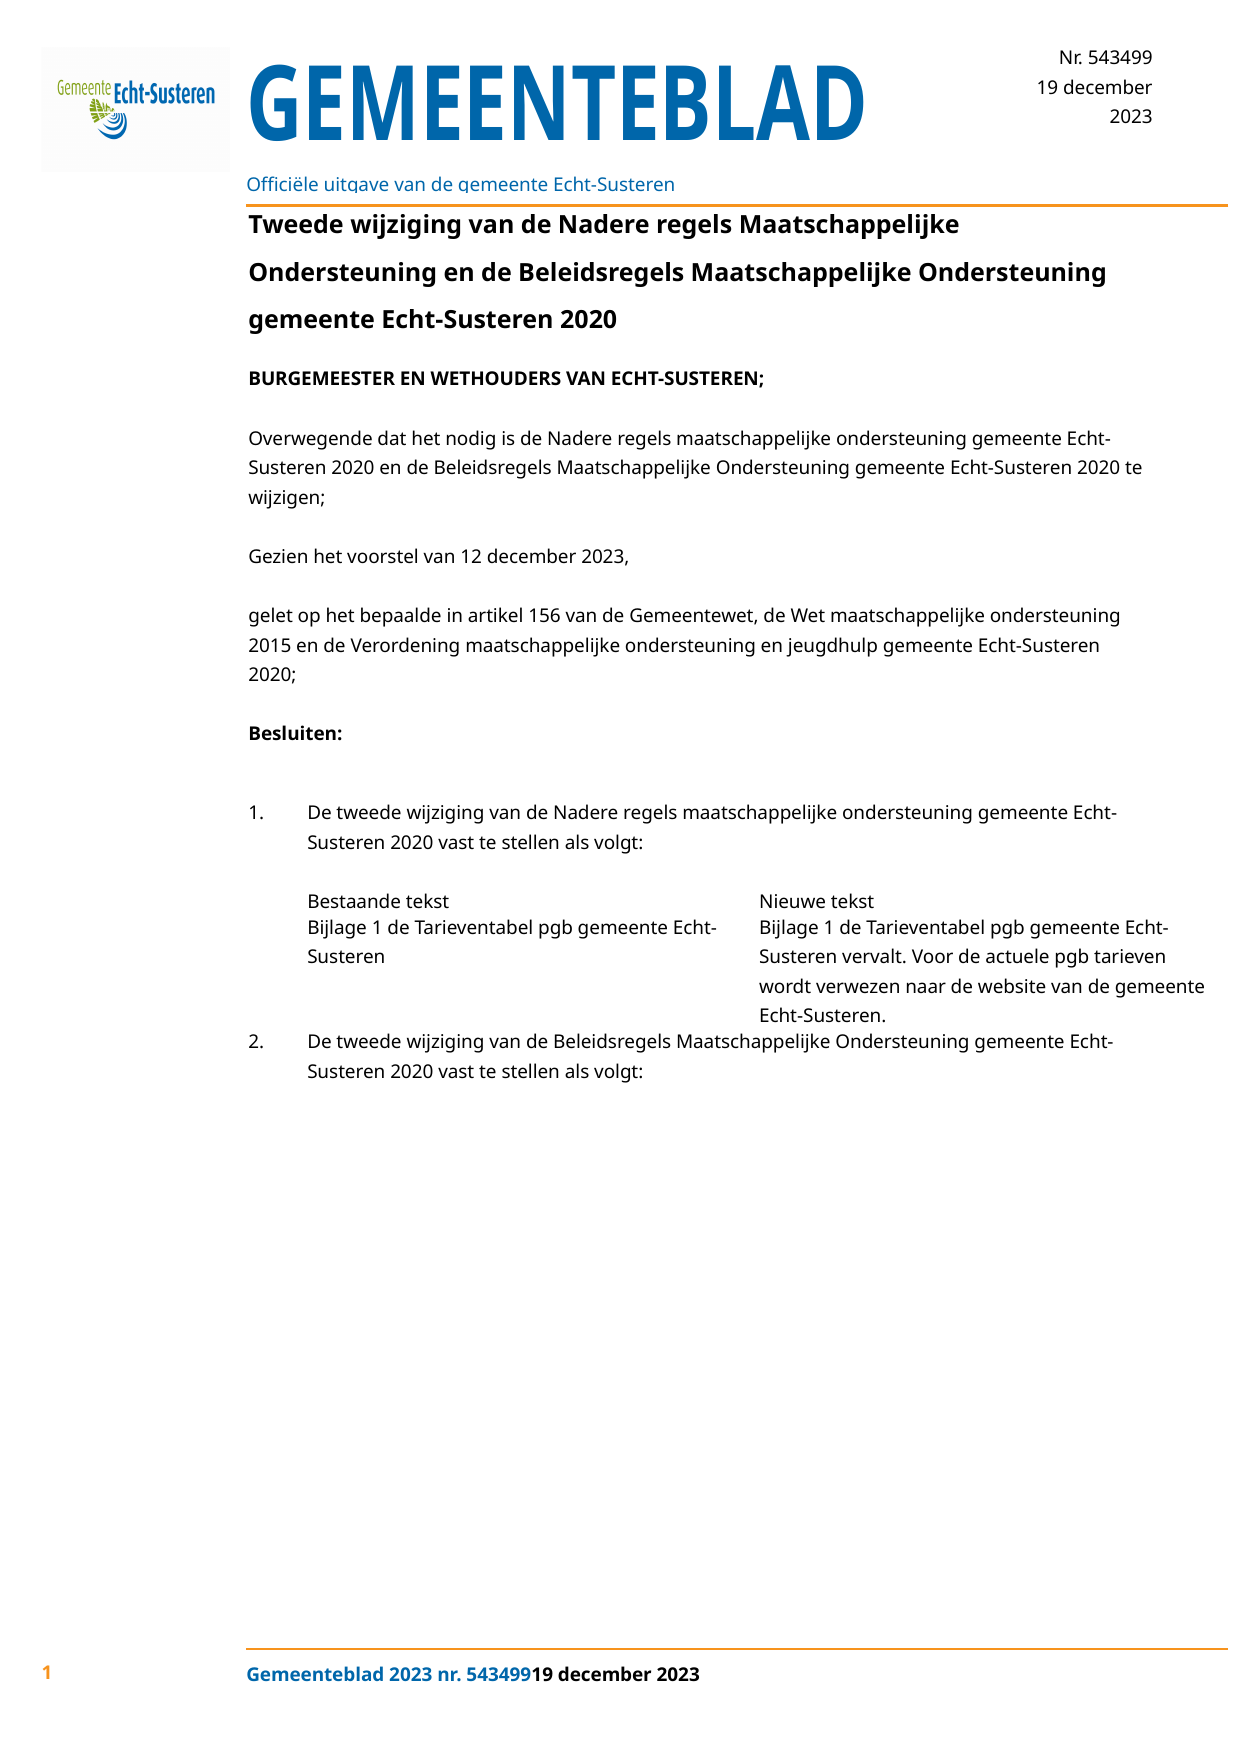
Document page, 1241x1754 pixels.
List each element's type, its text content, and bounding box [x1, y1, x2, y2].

text Overwegende dat het nodig is de Nadere regels maatschappelijke ondersteuning gemeente Echt-Susteren 2020 en de Beleidsregels Maatschappelijke Ondersteuning gemeente Echt-Susteren 2020 te wijzigen; [248, 425, 1152, 509]
text BURGEMEESTER EN WETHOUDERS VAN ECHT-SUSTEREN; [248, 366, 1152, 391]
text gelet op het bepaalde in artikel 156 van de Gemeentewet, de Wet maatschappelijke ondersteuning 2015 en de Verordening maatschappelijke ondersteuning en jeugdhulp gemeente Echt-Susteren 2020; [248, 602, 1152, 687]
list De tweede wijziging van de Nadere regels maatschappelijke ondersteuning gemeente Echt-Susteren 2020 vast te stellen als volgt: [248, 799, 1152, 855]
list De tweede wijziging van de Beleidsregels Maatschappelijke Ondersteuning gemeente Echt-Susteren 2020 vast te stellen als volgt: [248, 1028, 1152, 1084]
text Besluiten: [248, 721, 1152, 746]
table_header Nieuwe tekst [759, 888, 1211, 914]
table_cell Bijlage 1 de Tarieventabel pgb gemeente Echt-Susteren [307, 914, 759, 1028]
table_cell Bijlage 1 de Tarieventabel pgb gemeente Echt-Susteren vervalt. Voor de actuele pgb tarieven wordt verwezen naar de website van de gemeente Echt-Susteren. [759, 914, 1211, 1028]
text Tweede wijziging van de Nadere regels Maatschappelijke Ondersteuning en de Beleidsregels Maatschappelijke Ondersteuning gemeente Echt-Susteren 2020 [248, 207, 1152, 336]
text Gezien het voorstel van 12 december 2023, [248, 543, 1152, 569]
picture [41, 47, 231, 172]
table_header Bestaande tekst [307, 888, 759, 914]
